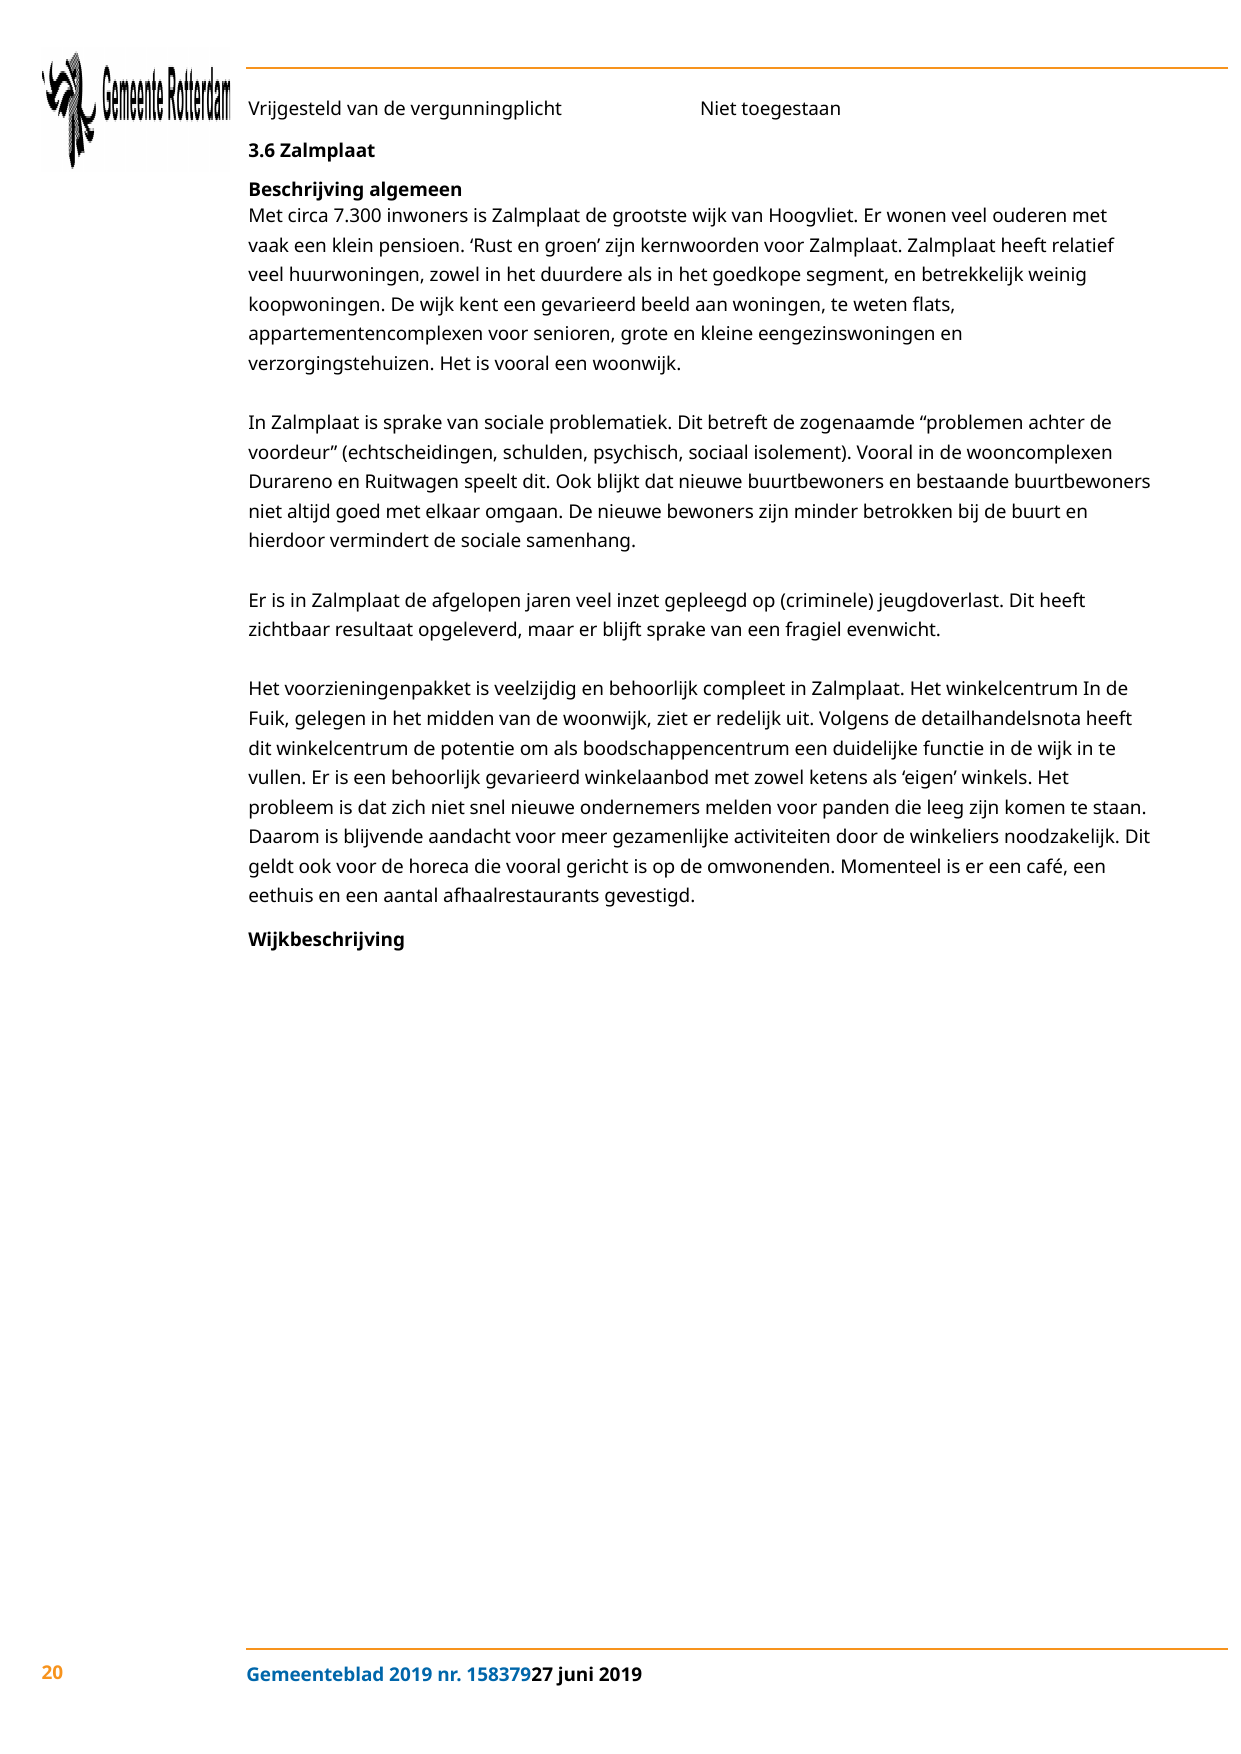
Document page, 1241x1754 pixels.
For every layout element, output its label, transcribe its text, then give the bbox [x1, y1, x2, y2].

picture [41, 47, 231, 172]
text Er is in Zalmplaat de afgelopen jaren veel inzet gepleegd op (criminele) jeugdoverlast. Dit heeft zichtbaar resultaat opgeleverd, maar er blijft sprake van een fragiel evenwicht. [248, 587, 1152, 642]
text 3.6 Zalmplaat [248, 137, 1152, 163]
text Beschrijving algemeen [248, 177, 1152, 202]
text Wijkbeschrijving [248, 926, 1152, 952]
text In Zalmplaat is sprake van sociale problematiek. Dit betreft de zogenaamde “problemen achter de voordeur” (echtscheidingen, schulden, psychisch, sociaal isolement). Vooral in de wooncomplexen Durareno en Ruitwagen speelt dit. Ook blijkt dat nieuwe buurtbewoners en bestaande buurtbewoners niet altijd goed met elkaar omgaan. De nieuwe bewoners zijn minder betrokken bij de buurt en hierdoor vermindert de sociale samenhang. [248, 409, 1152, 553]
text Het voorzieningenpakket is veelzijdig en behoorlijk compleet in Zalmplaat. Het winkelcentrum In de Fuik, gelegen in het midden van de woonwijk, ziet er redelijk uit. Volgens de detailhandelsnota heeft dit winkelcentrum de potentie om als boodschappencentrum een duidelijke functie in de wijk in te vullen. Er is een behoorlijk gevarieerd winkelaanbod met zowel ketens als ‘eigen’ winkels. Het probleem is dat zich niet snel nieuwe ondernemers melden voor panden die leeg zijn komen te staan. Daarom is blijvende aandacht voor meer gezamenlijke activiteiten door de winkeliers noodzakelijk. Dit geldt ook voor de horeca die vooral gericht is op de omwonenden. Momenteel is er een café, een eethuis en een aantal afhaalrestaurants gevestigd. [248, 676, 1152, 908]
table_cell Niet toegestaan [700, 95, 1152, 121]
text Met circa 7.300 inwoners is Zalmplaat de grootste wijk van Hoogvliet. Er wonen veel ouderen met vaak een klein pensioen. ‘Rust en groen’ zijn kernwoorden voor Zalmplaat. Zalmplaat heeft relatief veel huurwoningen, zowel in het duurdere als in het goedkope segment, en betrekkelijk weinig koopwoningen. De wijk kent een gevarieerd beeld aan woningen, te weten flats, appartementencomplexen voor senioren, grote en kleine eengezinswoningen en verzorgingstehuizen. Het is vooral een woonwijk. [248, 202, 1152, 376]
table_cell Vrijgesteld van de vergunningplicht [248, 95, 700, 121]
